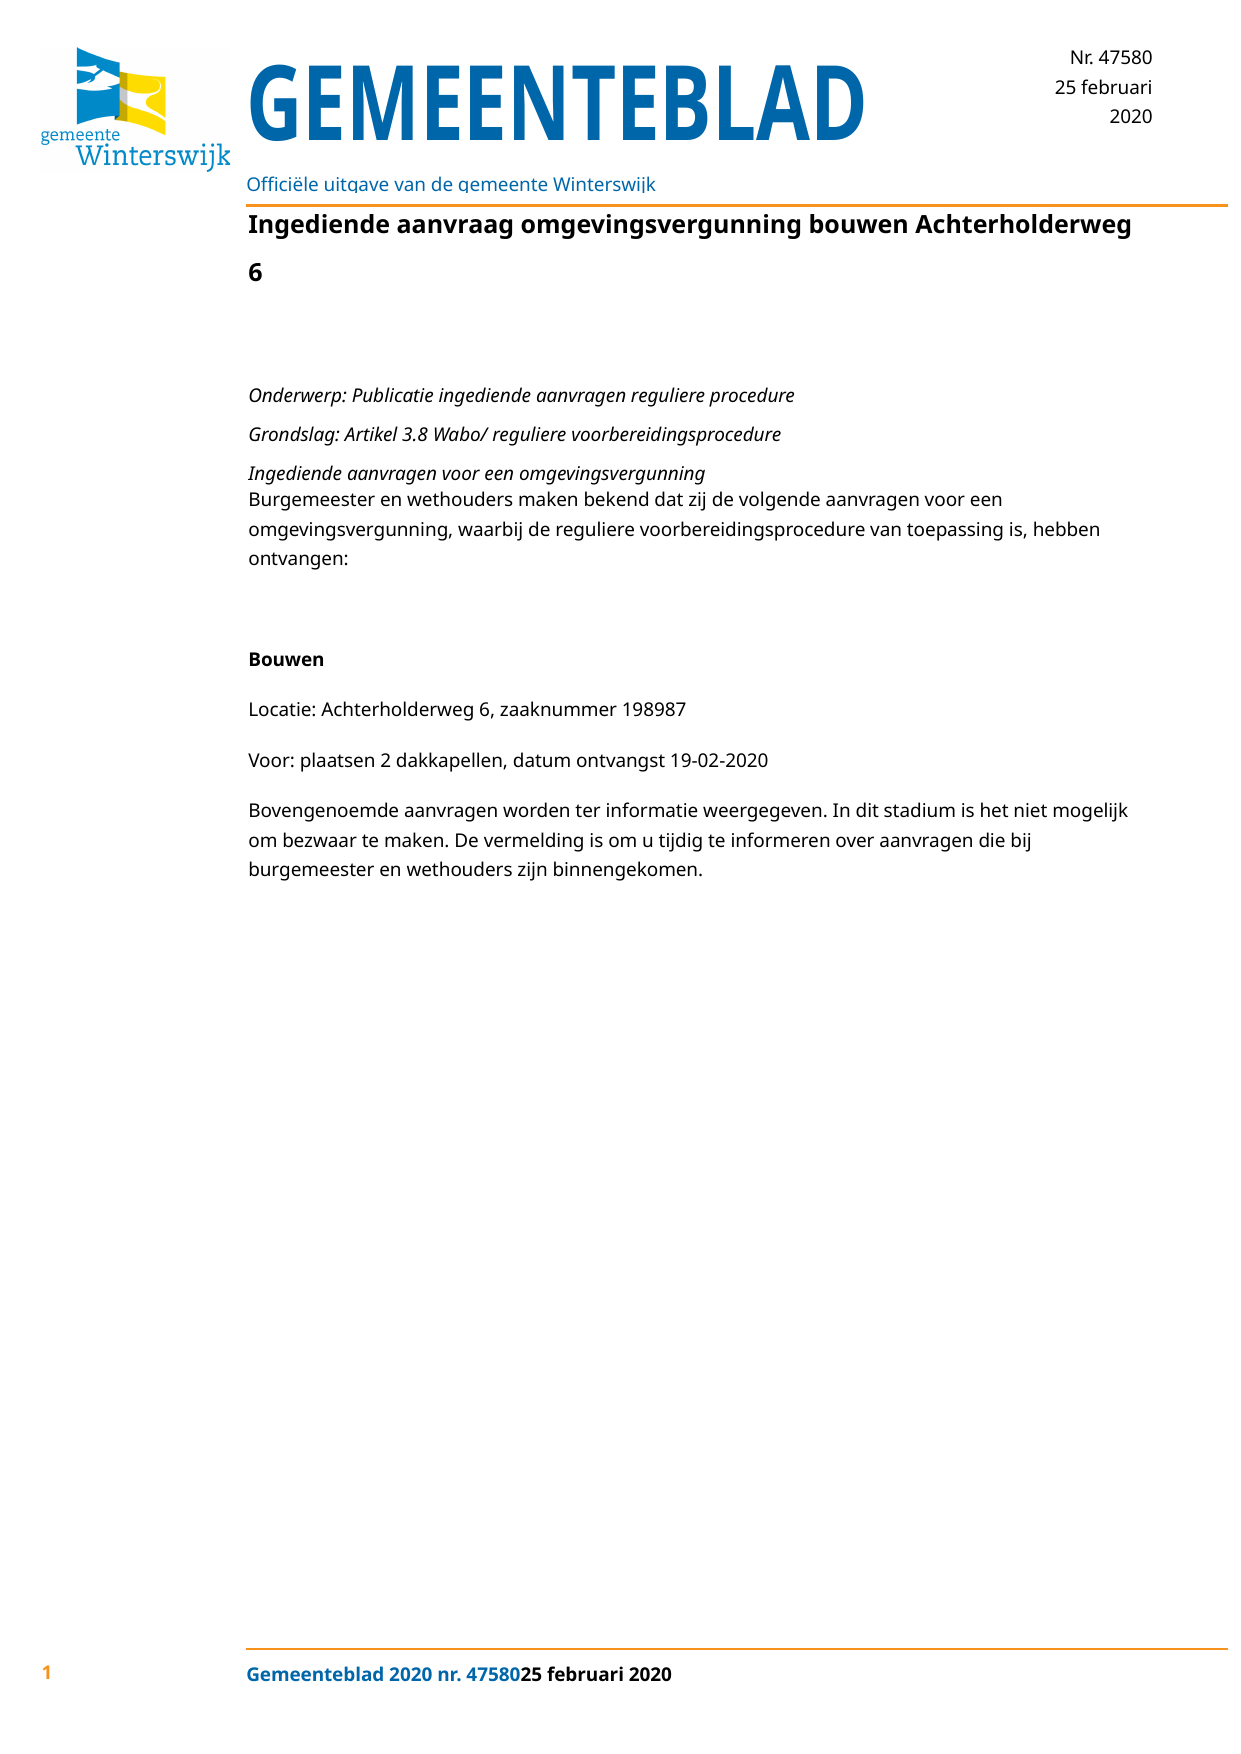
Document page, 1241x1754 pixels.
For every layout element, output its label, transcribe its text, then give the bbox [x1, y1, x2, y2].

picture [41, 47, 231, 172]
text Ingediende aanvraag omgevingsvergunning bouwen Achterholderweg 6 [248, 207, 1152, 288]
text Bouwen [248, 646, 1152, 672]
text Locatie: Achterholderweg 6, zaaknummer 198987 [248, 697, 1152, 722]
text Grondslag: Artikel 3.8 Wabo/ reguliere voorbereidingsprocedure [248, 421, 1152, 447]
picture [225, 153, 231, 162]
text Onderwerp: Publicatie ingediende aanvragen reguliere procedure [248, 382, 1152, 408]
text Ingediende aanvragen voor een omgevingsvergunning [248, 460, 1152, 486]
text Bovengenoemde aanvragen worden ter informatie weergegeven. In dit stadium is het niet mogelijk om bezwaar te maken. De vermelding is om u tijdig te informeren over aanvragen die bij burgemeester en wethouders zijn binnengekomen. [248, 797, 1152, 882]
text Burgemeester en wethouders maken bekend dat zij de volgende aanvragen voor een omgevingsvergunning, waarbij de reguliere voorbereidingsprocedure van toepassing is, hebben ontvangen: [248, 486, 1152, 571]
text Voor: plaatsen 2 dakkapellen, datum ontvangst 19-02-2020 [248, 747, 1152, 773]
